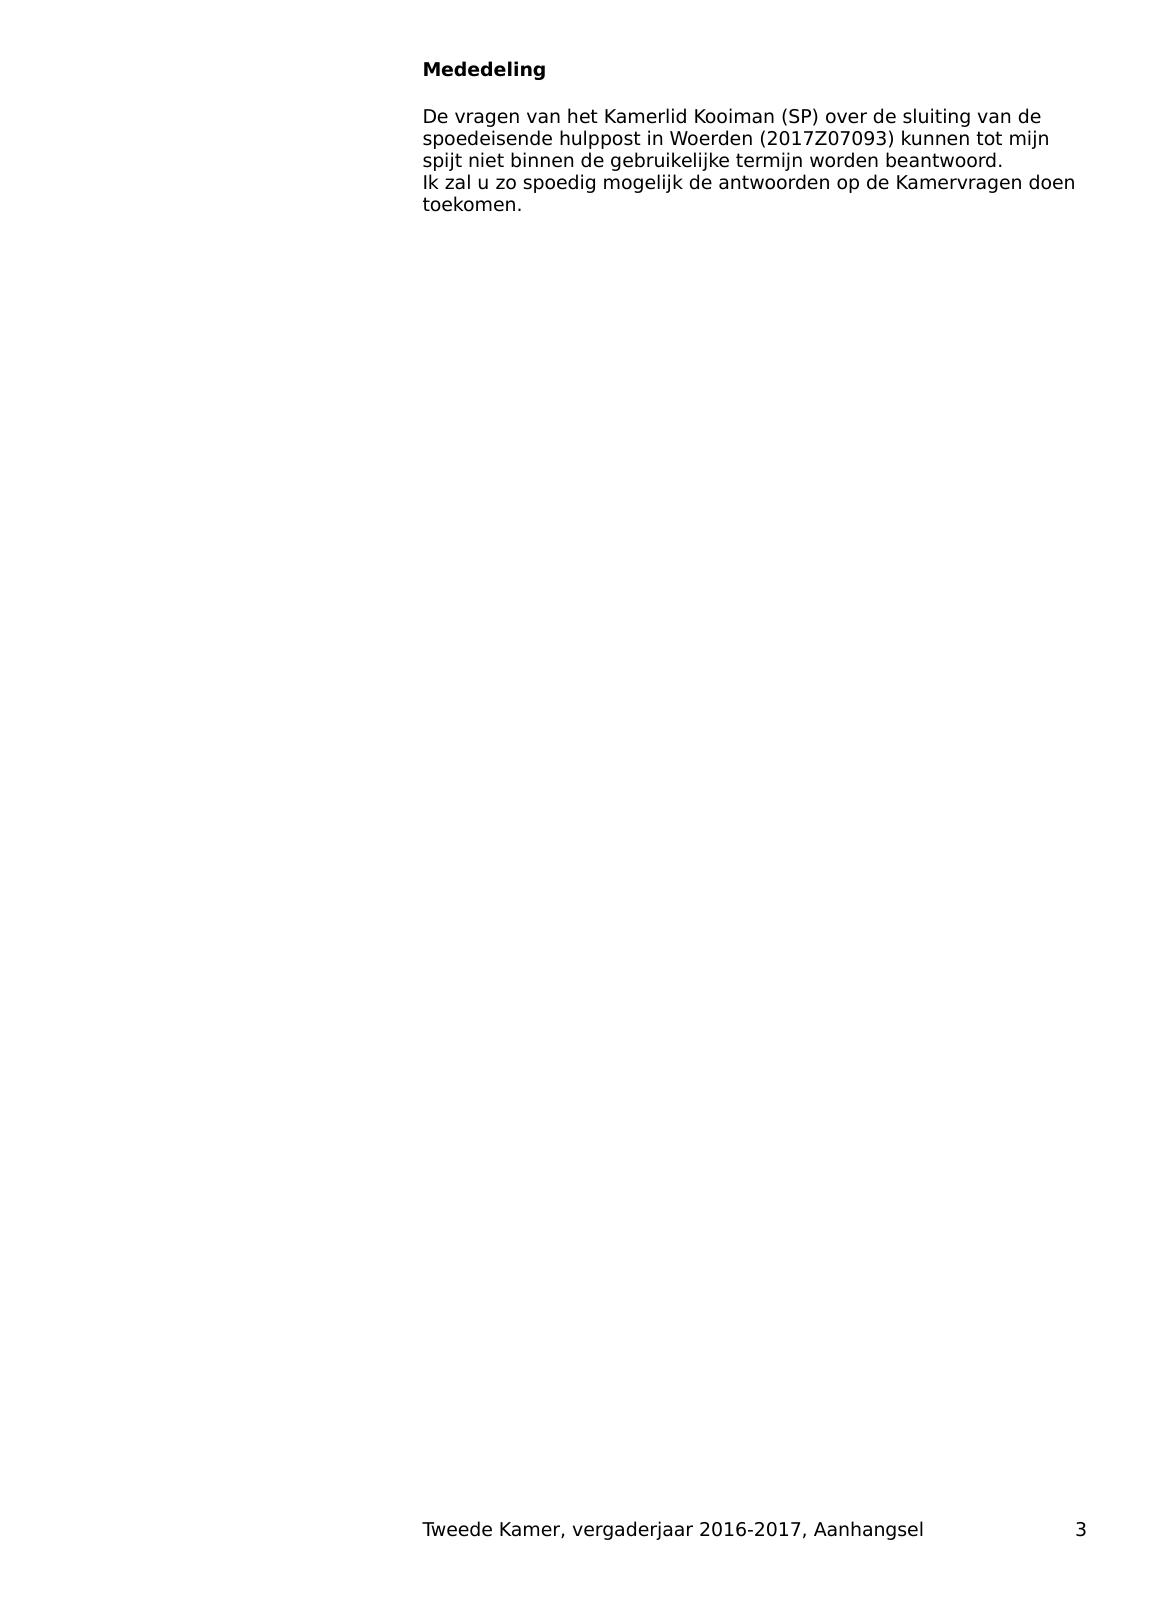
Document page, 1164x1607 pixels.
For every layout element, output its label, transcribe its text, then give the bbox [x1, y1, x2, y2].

text De vragen van het Kamerlid Kooiman (SP) over de sluiting van de spoedeisende hulppost in Woerden (2017Z07093) kunnen tot mijn spijt niet binnen de gebruikelijke termijn worden beantwoord. [422, 106, 1087, 172]
text Ik zal u zo spoedig mogelijk de antwoorden op de Kamervragen doen toekomen. [422, 172, 1087, 216]
subtitle Mededeling [422, 59, 1087, 81]
